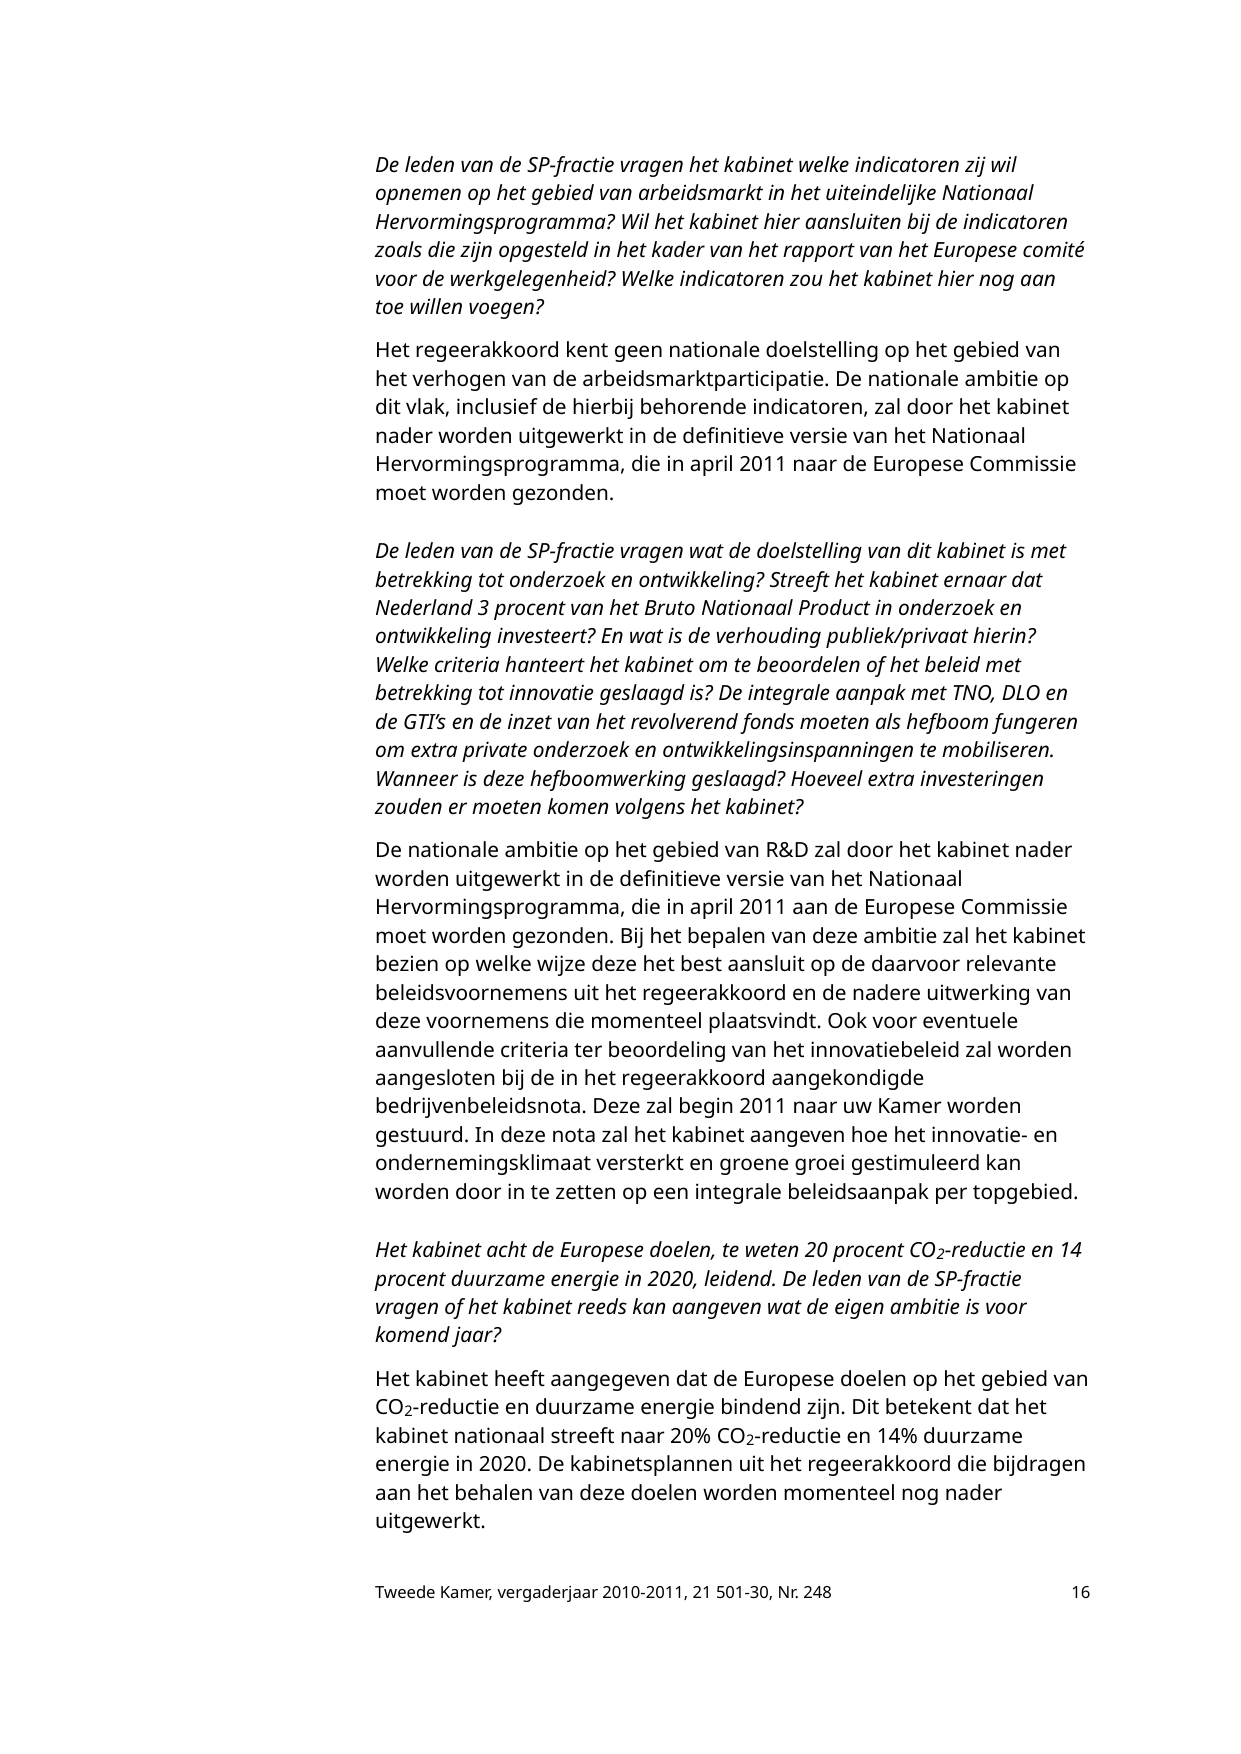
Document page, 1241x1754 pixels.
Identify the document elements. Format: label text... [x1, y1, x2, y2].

text Het kabinet heeft aangegeven dat de Europese doelen op het gebied van CO2-reductie en duurzame energie bindend zijn. Dit betekent dat het kabinet nationaal streeft naar 20% CO2-reductie en 14% duurzame energie in 2020. De kabinetsplannen uit het regeerakkoord die bijdragen aan het behalen van deze doelen worden momenteel nog nader uitgewerkt. [375, 1364, 1090, 1535]
text De nationale ambitie op het gebied van R&D zal door het kabinet nader worden uitgewerkt in de definitieve versie van het Nationaal Hervormingsprogramma, die in april 2011 aan de Europese Commissie moet worden gezonden. Bij het bepalen van deze ambitie zal het kabinet bezien op welke wijze deze het best aansluit op de daarvoor relevante beleidsvoornemens uit het regeerakkoord en de nadere uitwerking van deze voornemens die momenteel plaatsvindt. Ook voor eventuele aanvullende criteria ter beoordeling van het innovatiebeleid zal worden aangesloten bij de in het regeerakkoord aangekondigde bedrijvenbeleidsnota. Deze zal begin 2011 naar uw Kamer worden gestuurd. In deze nota zal het kabinet aangeven hoe het innovatie- en ondernemingsklimaat versterkt en groene groei gestimuleerd kan worden door in te zetten op een integrale beleidsaanpak per topgebied. [375, 836, 1090, 1205]
text De leden van de SP-fractie vragen wat de doelstelling van dit kabinet is met betrekking tot onderzoek en ontwikkeling? Streeft het kabinet ernaar dat Nederland 3 procent van het Bruto Nationaal Product in onderzoek en ontwikkeling investeert? En wat is de verhouding publiek/privaat hierin? Welke criteria hanteert het kabinet om te beoordelen of het beleid met betrekking tot innovatie geslaagd is? De integrale aanpak met TNO, DLO en de GTI’s en de inzet van het revolverend fonds moeten als hefboom fungeren om extra private onderzoek en ontwikkelingsinspanningen te mobiliseren. Wanneer is deze hefboomwerking geslaagd? Hoeveel extra investeringen zouden er moeten komen volgens het kabinet? [375, 536, 1090, 821]
text Het regeerakkoord kent geen nationale doelstelling op het gebied van het verhogen van de arbeidsmarktparticipatie. De nationale ambitie op dit vlak, inclusief de hierbij behorende indicatoren, zal door het kabinet nader worden uitgewerkt in de definitieve versie van het Nationaal Hervormingsprogramma, die in april 2011 naar de Europese Commissie moet worden gezonden. [375, 336, 1090, 506]
text Het kabinet acht de Europese doelen, te weten 20 procent CO2-reductie en 14 procent duurzame energie in 2020, leidend. De leden van de SP-fractie vragen of het kabinet reeds kan aangeven wat de eigen ambitie is voor komend jaar? [375, 1235, 1090, 1349]
text De leden van de SP-fractie vragen het kabinet welke indicatoren zij wil opnemen op het gebied van arbeidsmarkt in het uiteindelijke Nationaal Hervormingsprogramma? Wil het kabinet hier aansluiten bij de indicatoren zoals die zijn opgesteld in het kader van het rapport van het Europese comité voor de werkgelegenheid? Welke indicatoren zou het kabinet hier nog aan toe willen voegen? [375, 150, 1090, 321]
